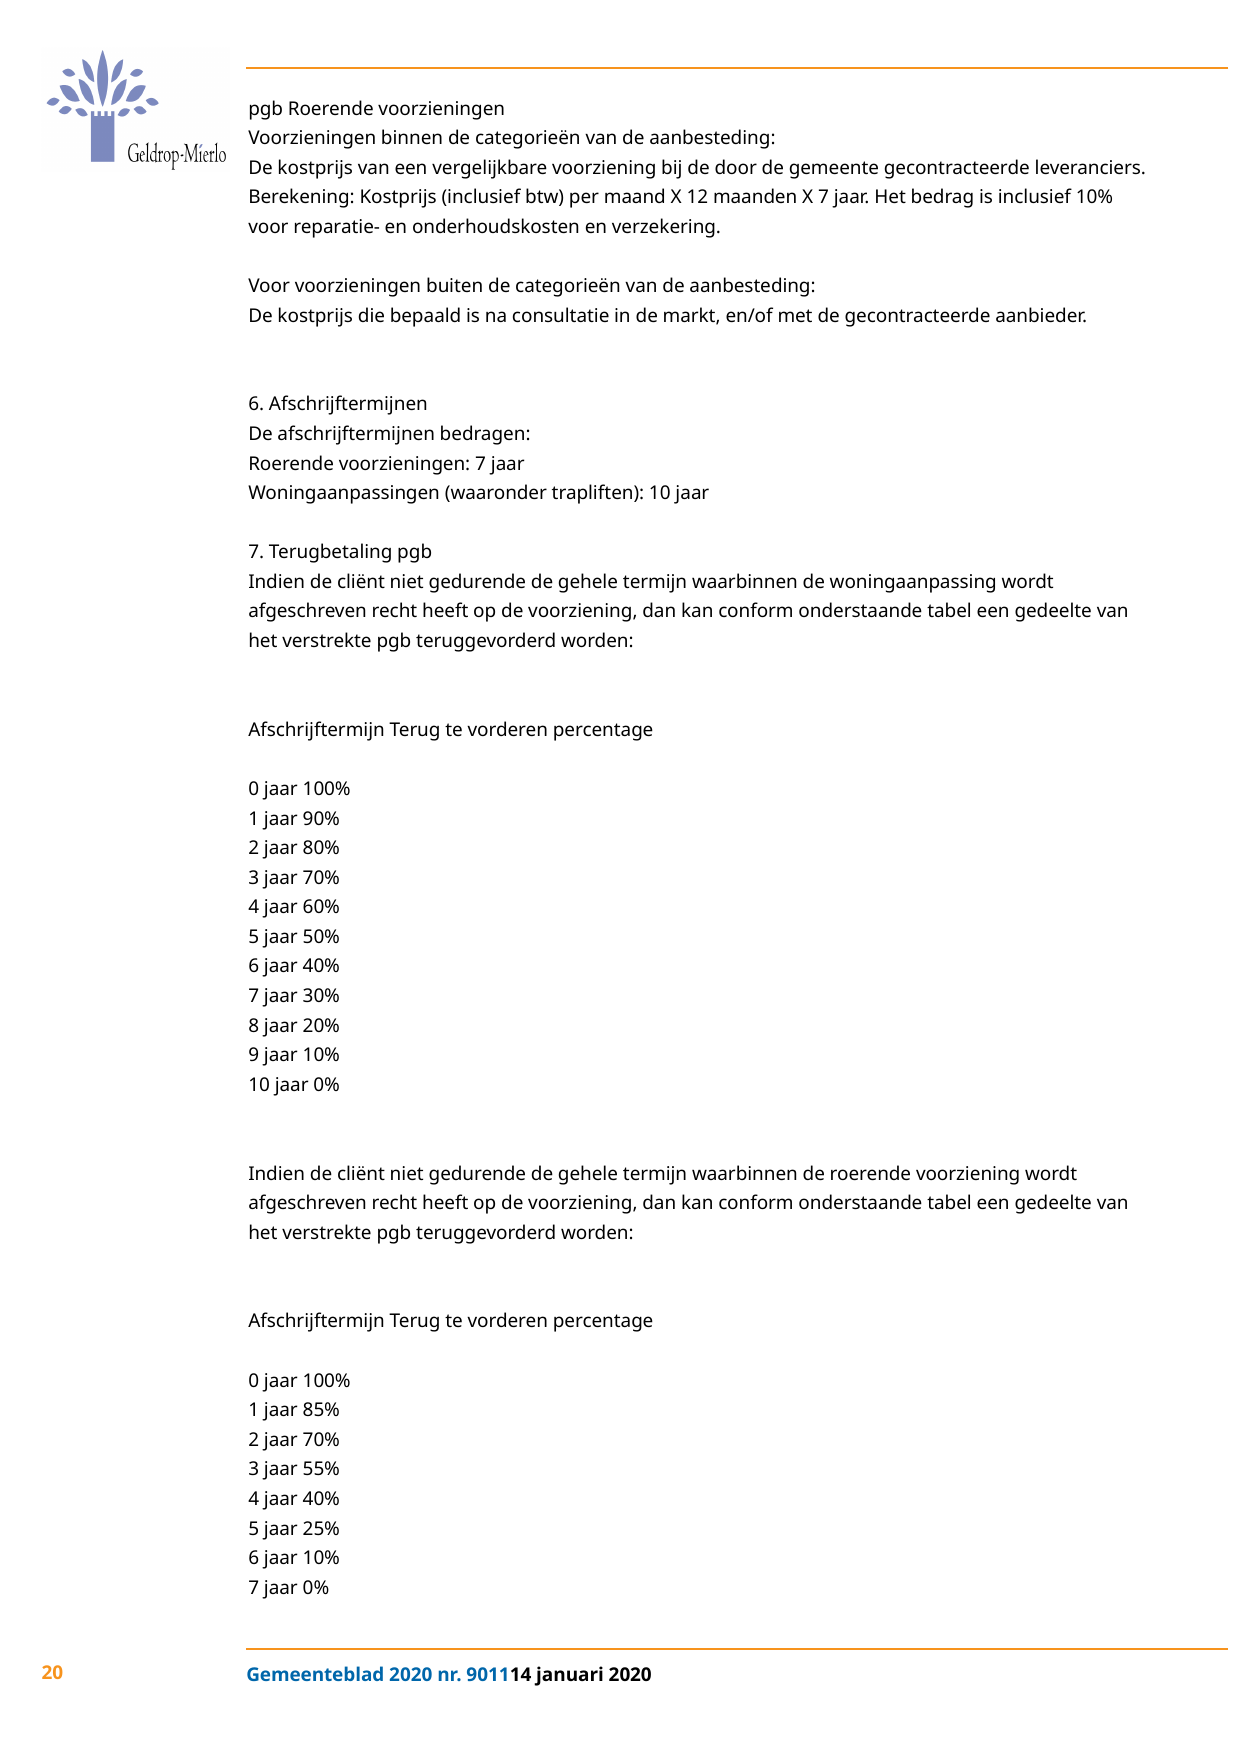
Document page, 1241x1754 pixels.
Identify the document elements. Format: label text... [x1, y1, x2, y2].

text 0 jaar 100% [248, 775, 1152, 801]
text 2 jaar 80% [248, 834, 1152, 860]
text 7. Terugbetaling pgb [248, 538, 1152, 564]
text Woningaanpassingen (waaronder trapliften): 10 jaar [248, 479, 1152, 505]
text 1 jaar 90% [248, 805, 1152, 831]
text 7 jaar 0% [248, 1574, 1152, 1600]
text Afschrijftermijn Terug te vorderen percentage [248, 716, 1152, 742]
text 10 jaar 0% [248, 1071, 1152, 1097]
text 4 jaar 40% [248, 1485, 1152, 1511]
text 3 jaar 70% [248, 864, 1152, 890]
text Indien de cliënt niet gedurende de gehele termijn waarbinnen de woningaanpassing wordt afgeschreven recht heeft op de voorziening, dan kan conform onderstaande tabel een gedeelte van het verstrekte pgb teruggevorderd worden: [248, 568, 1152, 653]
text 6 jaar 10% [248, 1544, 1152, 1570]
text 6 jaar 40% [248, 953, 1152, 978]
text 9 jaar 10% [248, 1041, 1152, 1067]
text 5 jaar 50% [248, 923, 1152, 949]
text Afschrijftermijn Terug te vorderen percentage [248, 1308, 1152, 1333]
text 4 jaar 60% [248, 893, 1152, 919]
text Indien de cliënt niet gedurende de gehele termijn waarbinnen de roerende voorziening wordt afgeschreven recht heeft op de voorziening, dan kan conform onderstaande tabel een gedeelte van het verstrekte pgb teruggevorderd worden: [248, 1160, 1152, 1245]
text 6. Afschrijftermijnen [248, 391, 1152, 416]
text De kostprijs van een vergelijkbare voorziening bij de door de gemeente gecontracteerde leveranciers. Berekening: Kostprijs (inclusief btw) per maand X 12 maanden X 7 jaar. Het bedrag is inclusief 10% voor reparatie- en onderhoudskosten en verzekering. [248, 154, 1152, 239]
text Voor voorzieningen buiten de categorieën van de aanbesteding: [248, 272, 1152, 298]
text pgb Roerende voorzieningen [248, 95, 1152, 121]
text 2 jaar 70% [248, 1426, 1152, 1452]
text 1 jaar 85% [248, 1396, 1152, 1422]
picture [41, 47, 231, 172]
text 7 jaar 30% [248, 982, 1152, 1008]
text De afschrijftermijnen bedragen: [248, 420, 1152, 446]
text Roerende voorzieningen: 7 jaar [248, 450, 1152, 476]
text 0 jaar 100% [248, 1367, 1152, 1393]
text 5 jaar 25% [248, 1515, 1152, 1541]
text 3 jaar 55% [248, 1456, 1152, 1481]
text 8 jaar 20% [248, 1012, 1152, 1038]
text De kostprijs die bepaald is na consultatie in de markt, en/of met de gecontracteerde aanbieder. [248, 302, 1152, 328]
text Voorzieningen binnen de categorieën van de aanbesteding: [248, 124, 1152, 150]
